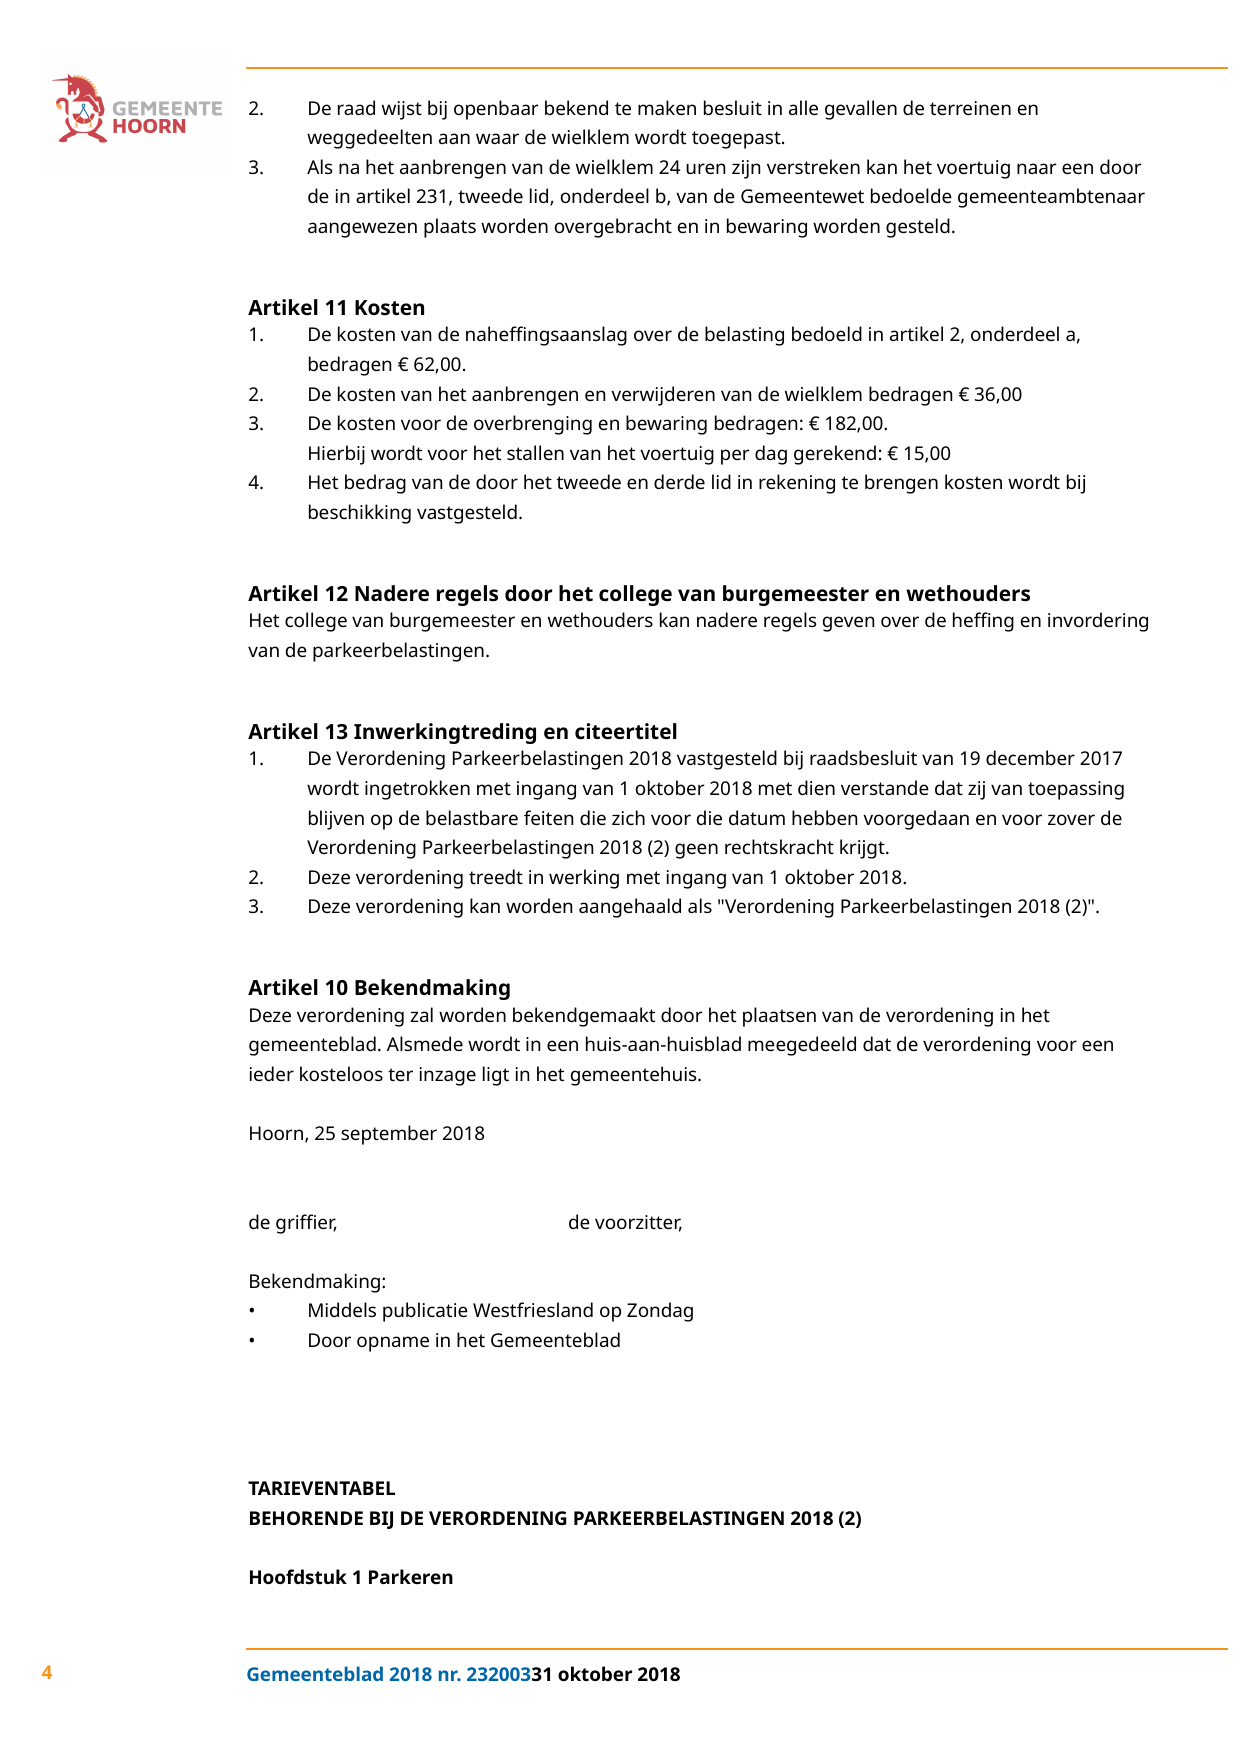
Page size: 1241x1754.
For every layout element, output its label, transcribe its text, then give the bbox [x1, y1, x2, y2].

table_header [474, 1564, 700, 1590]
list Als na het aanbrengen van de wielklem 24 uren zijn verstreken kan het voertuig naar een door de in artikel 231, tweede lid, onderdeel b, van de Gemeentewet bedoelde gemeenteambtenaar aangewezen plaats worden overgebracht en in bewaring worden gesteld. [248, 154, 1152, 239]
text BEHORENDE BIJ DE VERORDENING PARKEERBELASTINGEN 2018 (2) [248, 1505, 1152, 1531]
list De Verordening Parkeerbelastingen 2018 vastgesteld bij raadsbesluit van 19 december 2017 wordt ingetrokken met ingang van 1 oktober 2018 met dien verstande dat zij van toepassing blijven op de belastbare feiten die zich voor die datum hebben voorgedaan en voor zover de Verordening Parkeerbelastingen 2018 (2) geen rechtskracht krijgt. [248, 746, 1152, 860]
table_header Hoofdstuk 1 Parkeren [248, 1564, 474, 1590]
text Artikel 11 Kosten [248, 293, 1152, 322]
list De kosten van het aanbrengen en verwijderen van de wielklem bedragen € 36,00 [248, 381, 1152, 406]
list Het bedrag van de door het tweede en derde lid in rekening te brengen kosten wordt bij beschikking vastgesteld. [248, 469, 1152, 525]
text Deze verordening zal worden bekendgemaakt door het plaatsen van de verordening in het gemeenteblad. Alsmede wordt in een huis-aan-huisblad meegedeeld dat de verordening voor een ieder kosteloos ter inzage ligt in het gemeentehuis. [248, 1002, 1152, 1087]
list Hierbij wordt voor het stallen van het voertuig per dag gerekend: € 15,00 [248, 440, 1152, 466]
text Het college van burgemeester en wethouders kan nadere regels geven over de heffing en invordering van de parkeerbelastingen. [248, 607, 1152, 663]
list De kosten voor de overbrenging en bewaring bedragen: € 182,00. [248, 410, 1152, 436]
text Artikel 10 Bekendmaking [248, 973, 1152, 1002]
list Deze verordening kan worden aangehaald als "Verordening Parkeerbelastingen 2018 (2)". [248, 893, 1152, 919]
list Door opname in het Gemeenteblad [248, 1327, 1152, 1353]
text Artikel 13 Inwerkingtreding en citeertitel [248, 717, 1152, 746]
table_header [700, 1564, 926, 1590]
list De kosten van de naheffingsaanslag over de belasting bedoeld in artikel 2, onderdeel a, bedragen € 62,00. [248, 322, 1152, 377]
list Middels publicatie Westfriesland op Zondag [248, 1298, 1152, 1323]
list De raad wijst bij openbaar bekend te maken besluit in alle gevallen de terreinen en weggedeelten aan waar de wielklem wordt toegepast. [248, 95, 1152, 150]
text Artikel 12 Nadere regels door het college van burgemeester en wethouders [248, 579, 1152, 607]
text Bekendmaking: [248, 1268, 1152, 1294]
picture [41, 47, 231, 172]
text de griffier, de voorzitter, [248, 1209, 1152, 1235]
list Deze verordening treedt in werking met ingang van 1 oktober 2018. [248, 864, 1152, 889]
text TARIEVENTABEL [248, 1475, 1152, 1501]
text Hoorn, 25 september 2018 [248, 1120, 1152, 1146]
